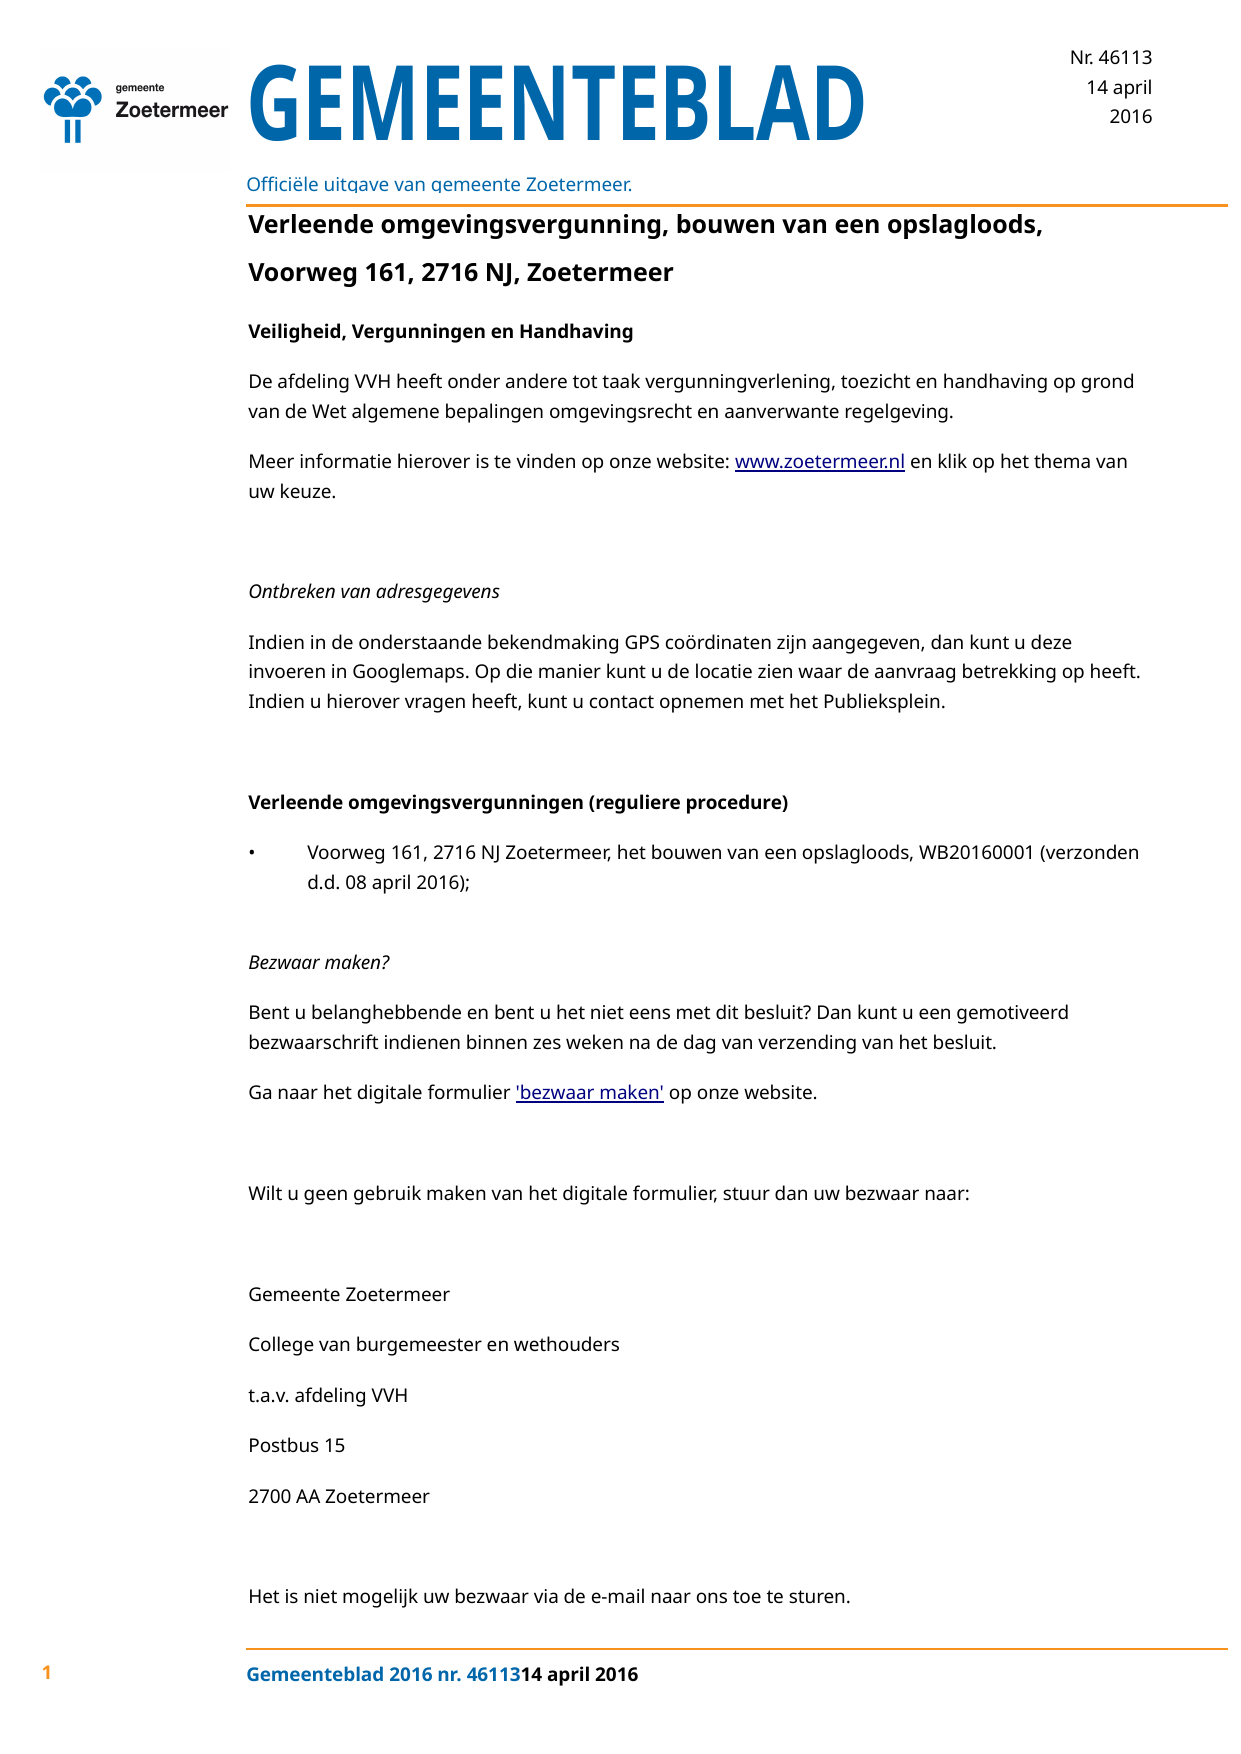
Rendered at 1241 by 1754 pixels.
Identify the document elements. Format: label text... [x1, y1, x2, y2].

text Postbus 15 [248, 1432, 1152, 1458]
text Bent u belanghebbende en bent u het niet eens met dit besluit? Dan kunt u een gemotiveerd bezwaarschrift indienen binnen zes weken na de dag van verzending van het besluit. [248, 999, 1152, 1055]
text Verleende omgevingsvergunning, bouwen van een opslagloods, Voorweg 161, 2716 NJ, Zoetermeer [248, 207, 1152, 288]
list Voorweg 161, 2716 NJ Zoetermeer, het bouwen van een opslagloods, WB20160001 (verzonden d.d. 08 april 2016); [248, 839, 1152, 895]
text Verleende omgevingsvergunningen (reguliere procedure) [248, 789, 1152, 815]
text Het is niet mogelijk uw bezwaar via de e-mail naar ons toe te sturen. [248, 1584, 1152, 1609]
text College van burgemeester en wethouders [248, 1332, 1152, 1357]
text t.a.v. afdeling VVH [248, 1382, 1152, 1408]
text De afdeling VVH heeft onder andere tot taak vergunningverlening, toezicht en handhaving op grond van de Wet algemene bepalingen omgevingsrecht en aanverwante regelgeving. [248, 368, 1152, 424]
text Wilt u geen gebruik maken van het digitale formulier, stuur dan uw bezwaar naar: [248, 1180, 1152, 1206]
picture [41, 47, 231, 172]
text Gemeente Zoetermeer [248, 1281, 1152, 1307]
text Bezwaar maken? [248, 949, 1152, 975]
text Ontbreken van adresgegevens [248, 579, 1152, 604]
text Indien in de onderstaande bekendmaking GPS coördinaten zijn aangegeven, dan kunt u deze invoeren in Googlemaps. Op die manier kunt u de locatie zien waar de aanvraag betrekking op heeft. Indien u hierover vragen heeft, kunt u contact opnemen met het Publieksplein. [248, 629, 1152, 714]
text Ga naar het digitale formulier 'bezwaar maken' op onze website. [248, 1079, 1152, 1105]
text Meer informatie hierover is te vinden op onze website: www.zoetermeer.nl en klik op het thema van uw keuze. [248, 448, 1152, 504]
text 2700 AA Zoetermeer [248, 1483, 1152, 1509]
text Veiligheid, Vergunningen en Handhaving [248, 318, 1152, 344]
